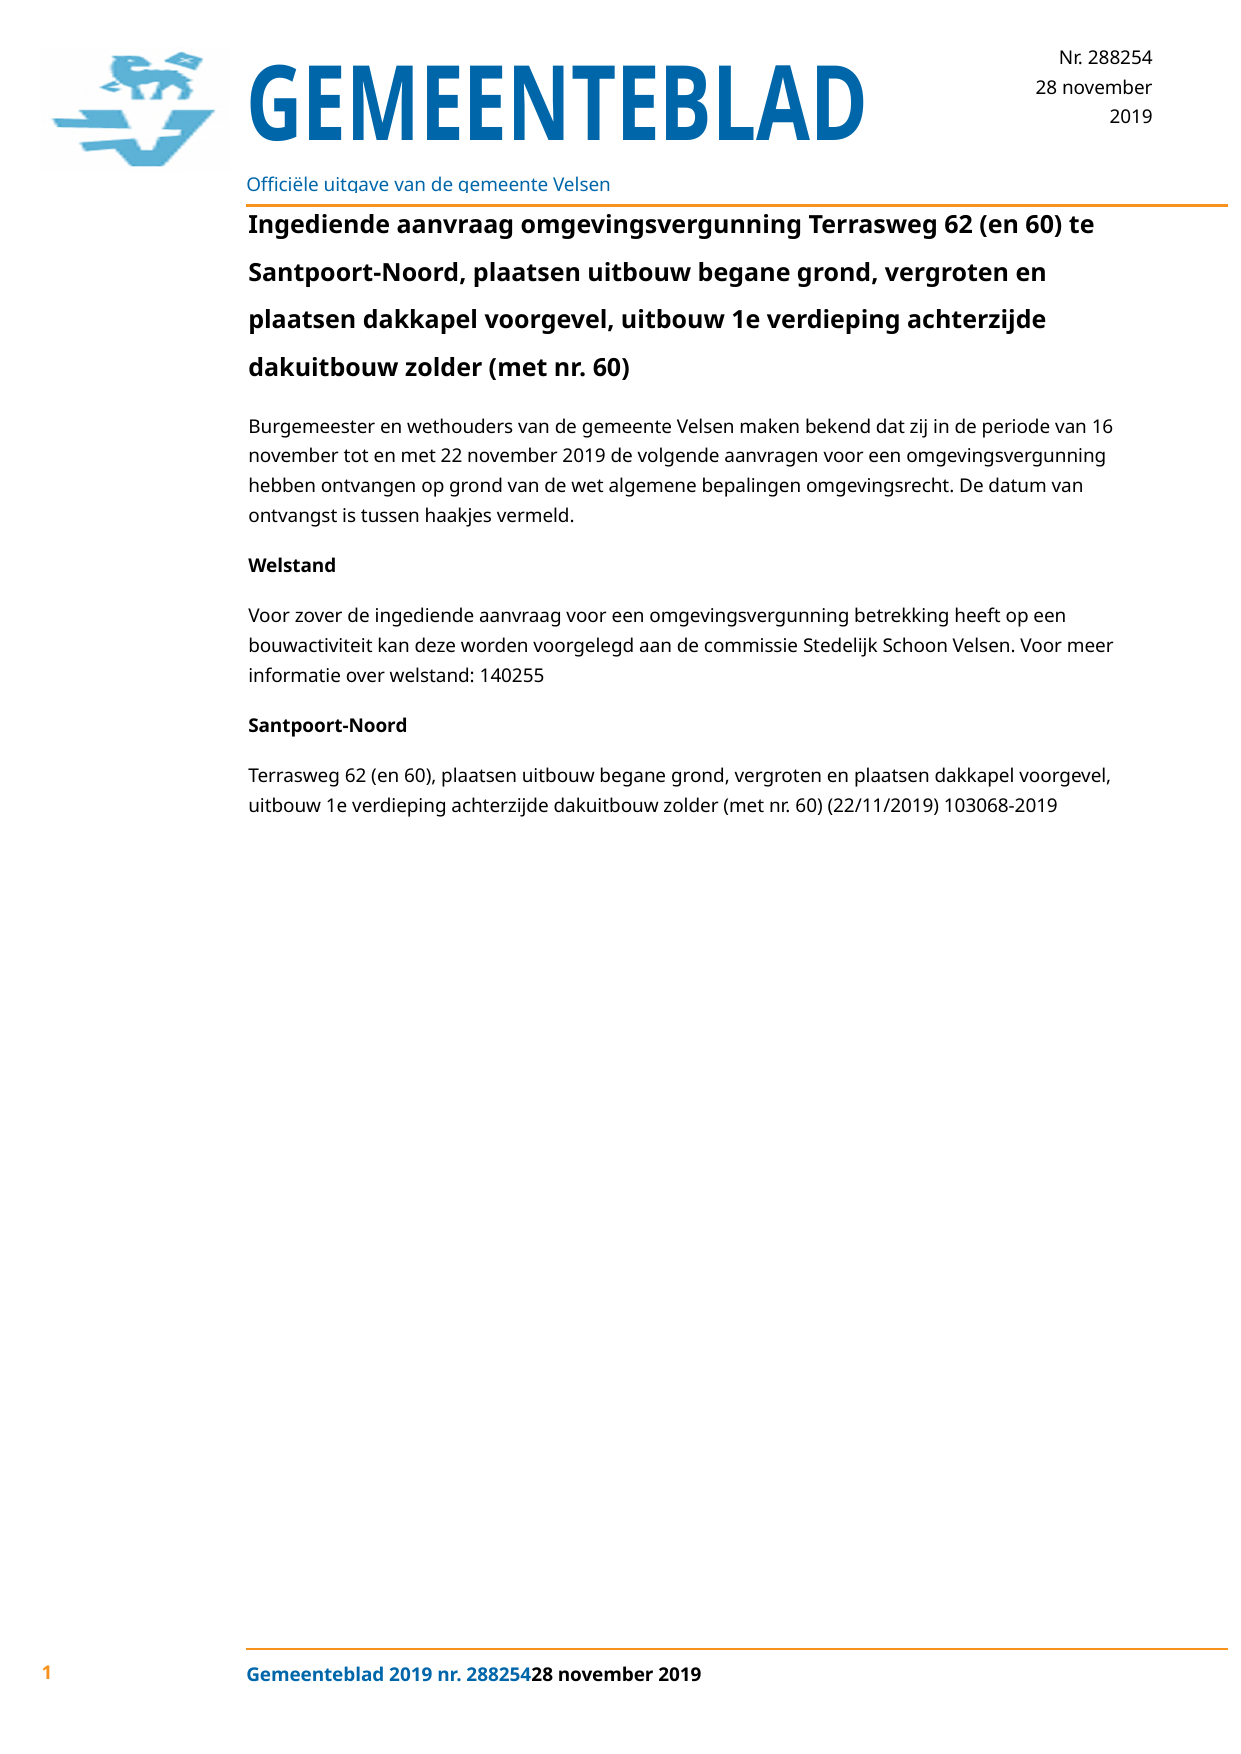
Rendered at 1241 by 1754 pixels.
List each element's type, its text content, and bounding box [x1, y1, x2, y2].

text Santpoort-Noord [248, 712, 1152, 738]
text Welstand [248, 552, 1152, 578]
text Voor zover de ingediende aanvraag voor een omgevingsvergunning betrekking heeft op een bouwactiviteit kan deze worden voorgelegd aan de commissie Stedelijk Schoon Velsen. Voor meer informatie over welstand: 140255 [248, 603, 1152, 688]
picture [41, 47, 231, 172]
text Ingediende aanvraag omgevingsvergunning Terrasweg 62 (en 60) te Santpoort-Noord, plaatsen uitbouw begane grond, vergroten en plaatsen dakkapel voorgevel, uitbouw 1e verdieping achterzijde dakuitbouw zolder (met nr. 60) [248, 207, 1152, 384]
text Burgemeester en wethouders van de gemeente Velsen maken bekend dat zij in de periode van 16 november tot en met 22 november 2019 de volgende aanvragen voor een omgevingsvergunning hebben ontvangen op grond van de wet algemene bepalingen omgevingsrecht. De datum van ontvangst is tussen haakjes vermeld. [248, 413, 1152, 528]
text Terrasweg 62 (en 60), plaatsen uitbouw begane grond, vergroten en plaatsen dakkapel voorgevel, uitbouw 1e verdieping achterzijde dakuitbouw zolder (met nr. 60) (22/11/2019) 103068-2019 [248, 763, 1152, 818]
